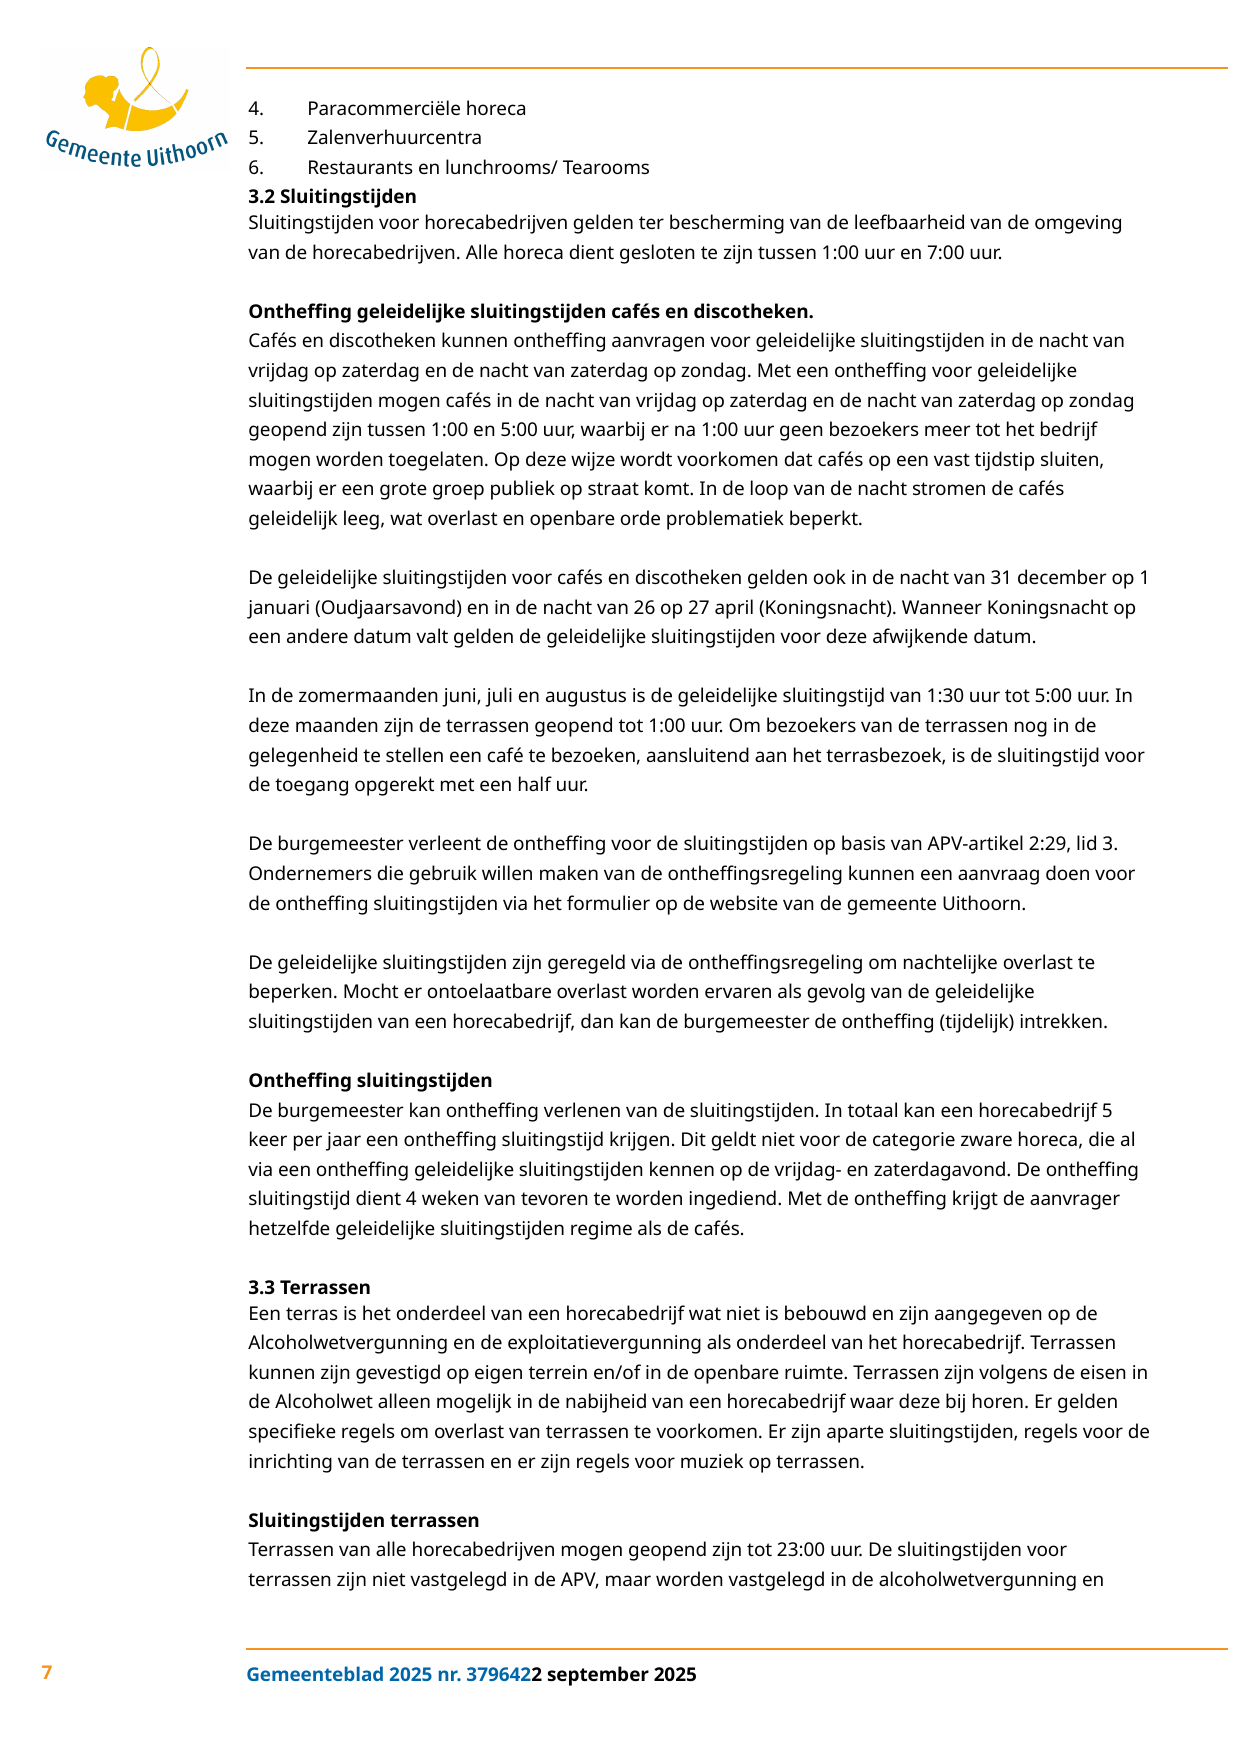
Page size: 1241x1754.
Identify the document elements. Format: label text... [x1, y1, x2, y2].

text In de zomermaanden juni, juli en augustus is de geleidelijke sluitingstijd van 1:30 uur tot 5:00 uur. In deze maanden zijn de terrassen geopend tot 1:00 uur. Om bezoekers van de terrassen nog in de gelegenheid te stellen een café te bezoeken, aansluitend aan het terrasbezoek, is de sluitingstijd voor de toegang opgerekt met een half uur. [248, 683, 1152, 797]
list Restaurants en lunchrooms/ Tearooms [248, 154, 1152, 180]
text Terrassen van alle horecabedrijven mogen geopend zijn tot 23:00 uur. De sluitingstijden voor terrassen zijn niet vastgelegd in de APV, maar worden vastgelegd in de alcoholwetvergunning en [248, 1537, 1152, 1592]
text Ontheffing sluitingstijden [248, 1067, 1152, 1093]
text Sluitingstijden voor horecabedrijven gelden ter bescherming van de leefbaarheid van de omgeving van de horecabedrijven. Alle horeca dient gesloten te zijn tussen 1:00 uur en 7:00 uur. [248, 209, 1152, 264]
text Ontheffing geleidelijke sluitingstijden cafés en discotheken. [248, 298, 1152, 324]
text Een terras is het onderdeel van een horecabedrijf wat niet is bebouwd en zijn aangegeven op de Alcoholwetvergunning en de exploitatievergunning als onderdeel van het horecabedrijf. Terrassen kunnen zijn gevestigd op eigen terrein en/of in de openbare ruimte. Terrassen zijn volgens de eisen in de Alcoholwet alleen mogelijk in de nabijheid van een horecabedrijf waar deze bij horen. Er gelden specifieke regels om overlast van terrassen te voorkomen. Er zijn aparte sluitingstijden, regels voor de inrichting van de terrassen en er zijn regels voor muziek op terrassen. [248, 1300, 1152, 1474]
picture [41, 47, 231, 172]
text 3.3 Terrassen [248, 1274, 1152, 1300]
text De burgemeester verleent de ontheffing voor de sluitingstijden op basis van APV-artikel 2:29, lid 3. Ondernemers die gebruik willen maken van de ontheffingsregeling kunnen een aanvraag doen voor de ontheffing sluitingstijden via het formulier op de website van de gemeente Uithoorn. [248, 831, 1152, 915]
text De geleidelijke sluitingstijden zijn geregeld via de ontheffingsregeling om nachtelijke overlast te beperken. Mocht er ontoelaatbare overlast worden ervaren als gevolg van de geleidelijke sluitingstijden van een horecabedrijf, dan kan de burgemeester de ontheffing (tijdelijk) intrekken. [248, 949, 1152, 1034]
text 3.2 Sluitingstijden [248, 183, 1152, 209]
list Paracommerciële horeca [248, 95, 1152, 121]
text Sluitingstijden terrassen [248, 1507, 1152, 1533]
text De geleidelijke sluitingstijden voor cafés en discotheken gelden ook in de nacht van 31 december op 1 januari (Oudjaarsavond) en in de nacht van 26 op 27 april (Koningsnacht). Wanneer Koningsnacht op een andere datum valt gelden de geleidelijke sluitingstijden voor deze afwijkende datum. [248, 564, 1152, 649]
text Cafés en discotheken kunnen ontheffing aanvragen voor geleidelijke sluitingstijden in de nacht van vrijdag op zaterdag en de nacht van zaterdag op zondag. Met een ontheffing voor geleidelijke sluitingstijden mogen cafés in de nacht van vrijdag op zaterdag en de nacht van zaterdag op zondag geopend zijn tussen 1:00 en 5:00 uur, waarbij er na 1:00 uur geen bezoekers meer tot het bedrijf mogen worden toegelaten. Op deze wijze wordt voorkomen dat cafés op een vast tijdstip sluiten, waarbij er een grote groep publiek op straat komt. In de loop van de nacht stromen de cafés geleidelijk leeg, wat overlast en openbare orde problematiek beperkt. [248, 328, 1152, 531]
text De burgemeester kan ontheffing verlenen van de sluitingstijden. In totaal kan een horecabedrijf 5 keer per jaar een ontheffing sluitingstijd krijgen. Dit geldt niet voor de categorie zware horeca, die al via een ontheffing geleidelijke sluitingstijden kennen op de vrijdag- en zaterdagavond. De ontheffing sluitingstijd dient 4 weken van tevoren te worden ingediend. Met de ontheffing krijgt de aanvrager hetzelfde geleidelijke sluitingstijden regime als de cafés. [248, 1097, 1152, 1241]
list Zalenverhuurcentra [248, 124, 1152, 150]
